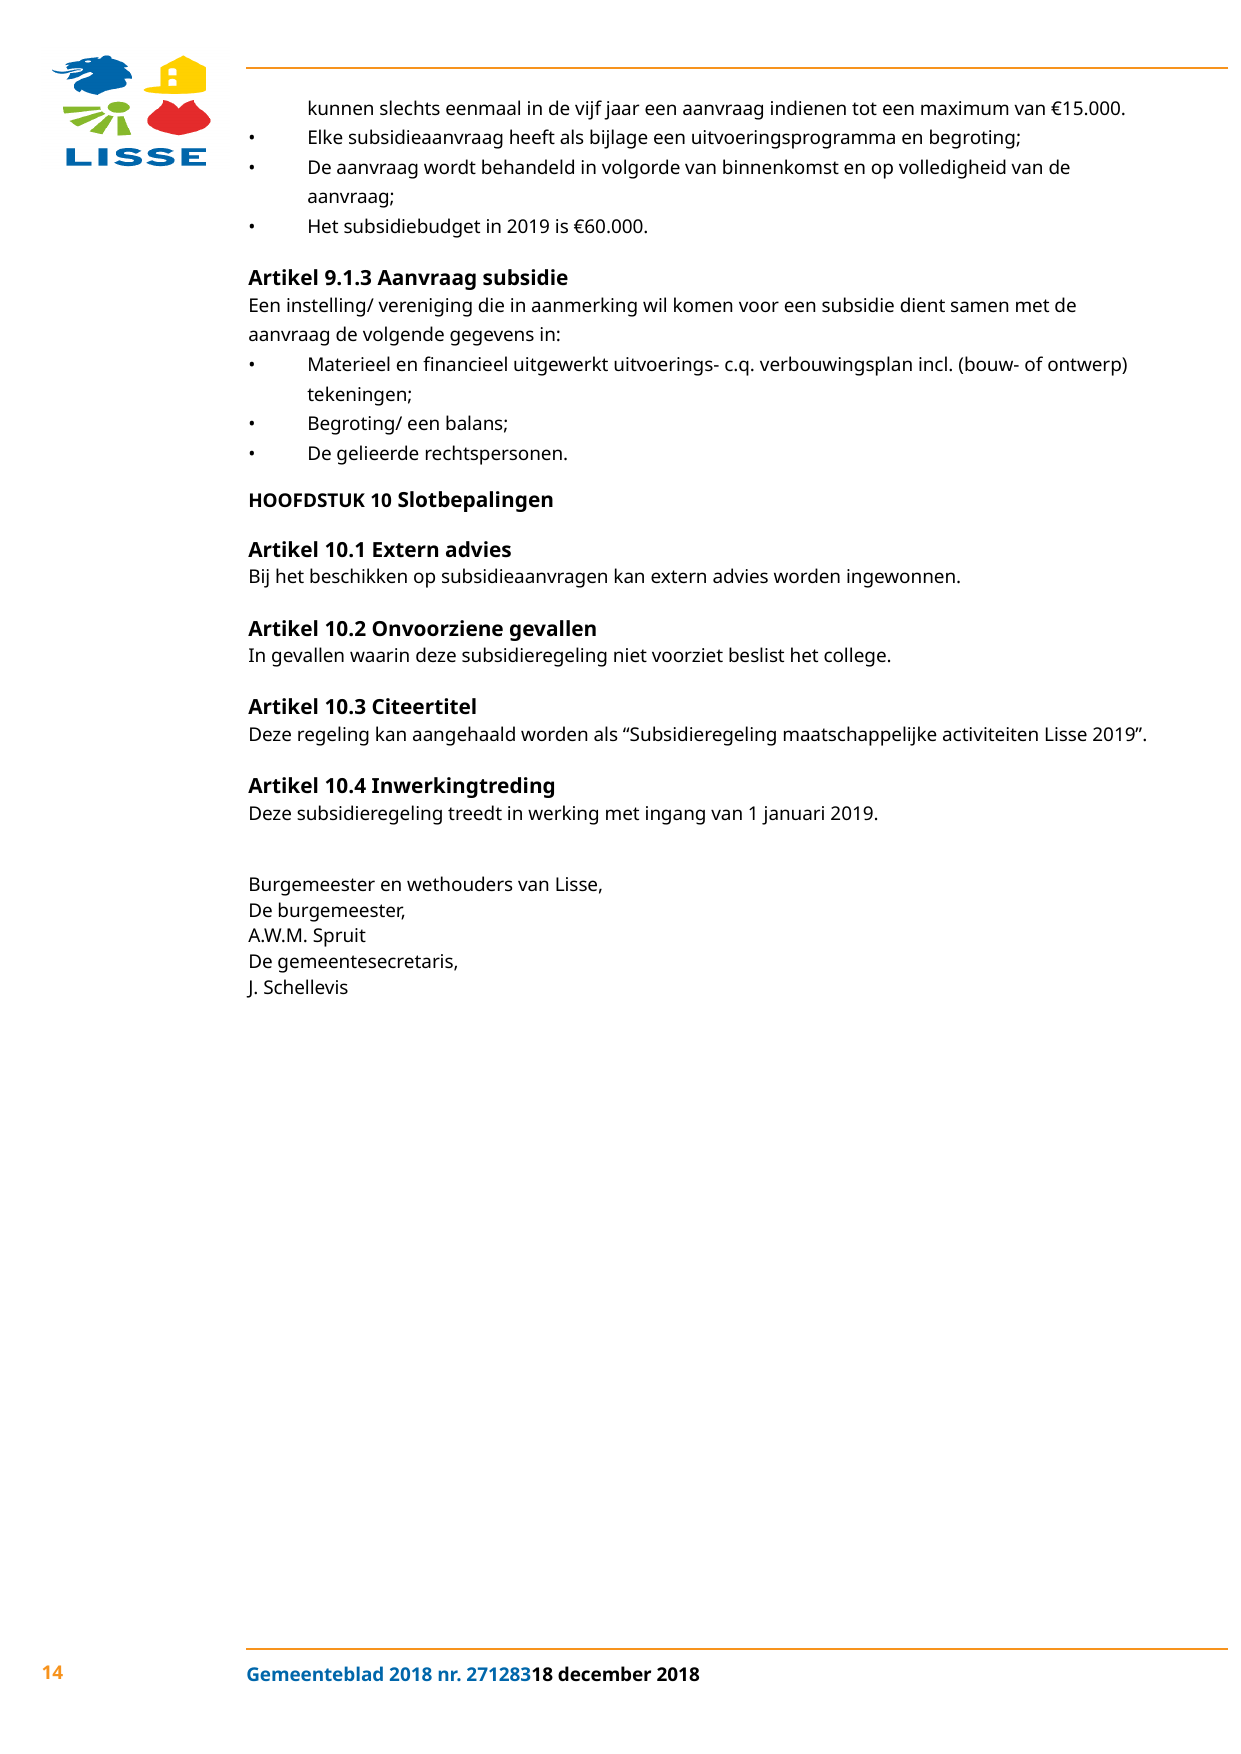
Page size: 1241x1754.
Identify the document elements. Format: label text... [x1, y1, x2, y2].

list De gelieerde rechtspersonen. [248, 440, 1152, 466]
text Burgemeester en wethouders van Lisse, [248, 871, 1152, 897]
list Materieel en financieel uitgewerkt uitvoerings- c.q. verbouwingsplan incl. (bouw- of ontwerp) tekeningen; [248, 351, 1152, 406]
text In gevallen waarin deze subsidieregeling niet voorziet beslist het college. [248, 642, 1152, 668]
list Het subsidiebudget in 2019 is €60.000. [248, 213, 1152, 239]
list Begroting/ een balans; [248, 410, 1152, 436]
text Artikel 10.4 Inwerkingtreding [248, 771, 1152, 800]
text Deze regeling kan aangehaald worden als “Subsidieregeling maatschappelijke activiteiten Lisse 2019”. [248, 721, 1152, 747]
text Deze subsidieregeling treedt in werking met ingang van 1 januari 2019. [248, 800, 1152, 826]
list Elke subsidieaanvraag heeft als bijlage een uitvoeringsprogramma en begroting; [248, 124, 1152, 150]
text Artikel 10.2 Onvoorziene gevallen [248, 614, 1152, 642]
text A.W.M. Spruit [248, 923, 1152, 948]
text J. Schellevis [248, 974, 1152, 1000]
text Artikel 10.3 Citeertitel [248, 692, 1152, 721]
text Artikel 10.1 Extern advies [248, 535, 1152, 563]
list De aanvraag wordt behandeld in volgorde van binnenkomst en op volledigheid van de aanvraag; [248, 154, 1152, 209]
text Een instelling/ vereniging die in aanmerking wil komen voor een subsidie dient samen met de aanvraag de volgende gegevens in: [248, 292, 1152, 347]
picture [41, 47, 231, 172]
text De gemeentesecretaris, [248, 948, 1152, 974]
text Artikel 9.1.3 Aanvraag subsidie [248, 263, 1152, 292]
list kunnen slechts eenmaal in de vijf jaar een aanvraag indienen tot een maximum van €15.000. [248, 95, 1152, 121]
text De burgemeester, [248, 897, 1152, 923]
text HOOFDSTUK 10 Slotbepalingen [248, 486, 1152, 514]
text Bij het beschikken op subsidieaanvragen kan extern advies worden ingewonnen. [248, 563, 1152, 589]
